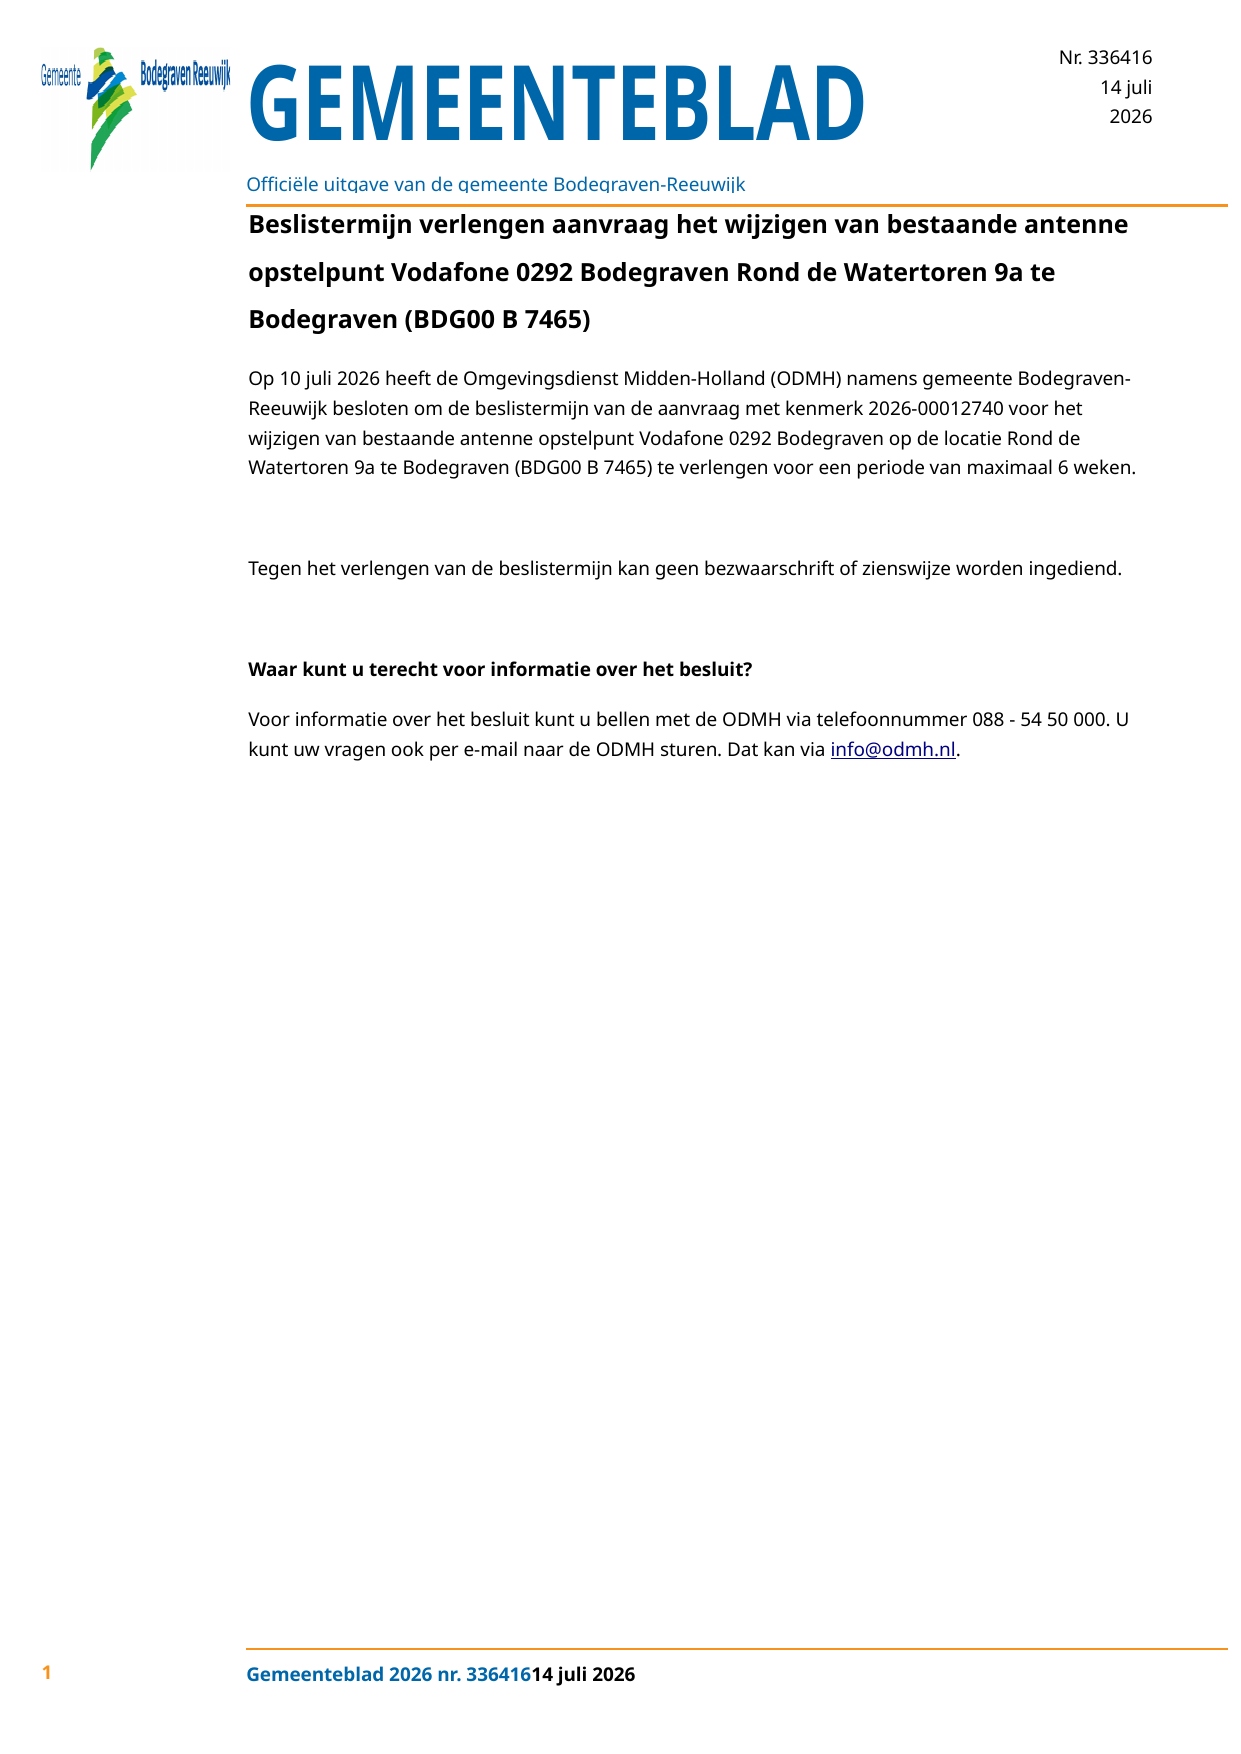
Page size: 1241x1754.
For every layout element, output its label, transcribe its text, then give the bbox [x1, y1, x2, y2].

text Beslistermijn verlengen aanvraag het wijzigen van bestaande antenne opstelpunt Vodafone 0292 Bodegraven Rond de Watertoren 9a te Bodegraven (BDG00 B 7465) [248, 207, 1152, 336]
text Voor informatie over het besluit kunt u bellen met de ODMH via telefoonnummer 088 - 54 50 000. U kunt uw vragen ook per e-mail naar de ODMH sturen. Dat kan via info@odmh.nl. [248, 706, 1152, 762]
text Op 10 juli 2026 heeft de Omgevingsdienst Midden-Holland (ODMH) namens gemeente Bodegraven-Reeuwijk besloten om de beslistermijn van de aanvraag met kenmerk 2026-00012740 voor het wijzigen van bestaande antenne opstelpunt Vodafone 0292 Bodegraven op de locatie Rond de Watertoren 9a te Bodegraven (BDG00 B 7465) te verlengen voor een periode van maximaal 6 weken. [248, 366, 1152, 480]
text Waar kunt u terecht voor informatie over het besluit? [248, 656, 1152, 682]
picture [41, 47, 231, 172]
text Tegen het verlengen van de beslistermijn kan geen bezwaarschrift of zienswijze worden ingediend. [248, 555, 1152, 581]
